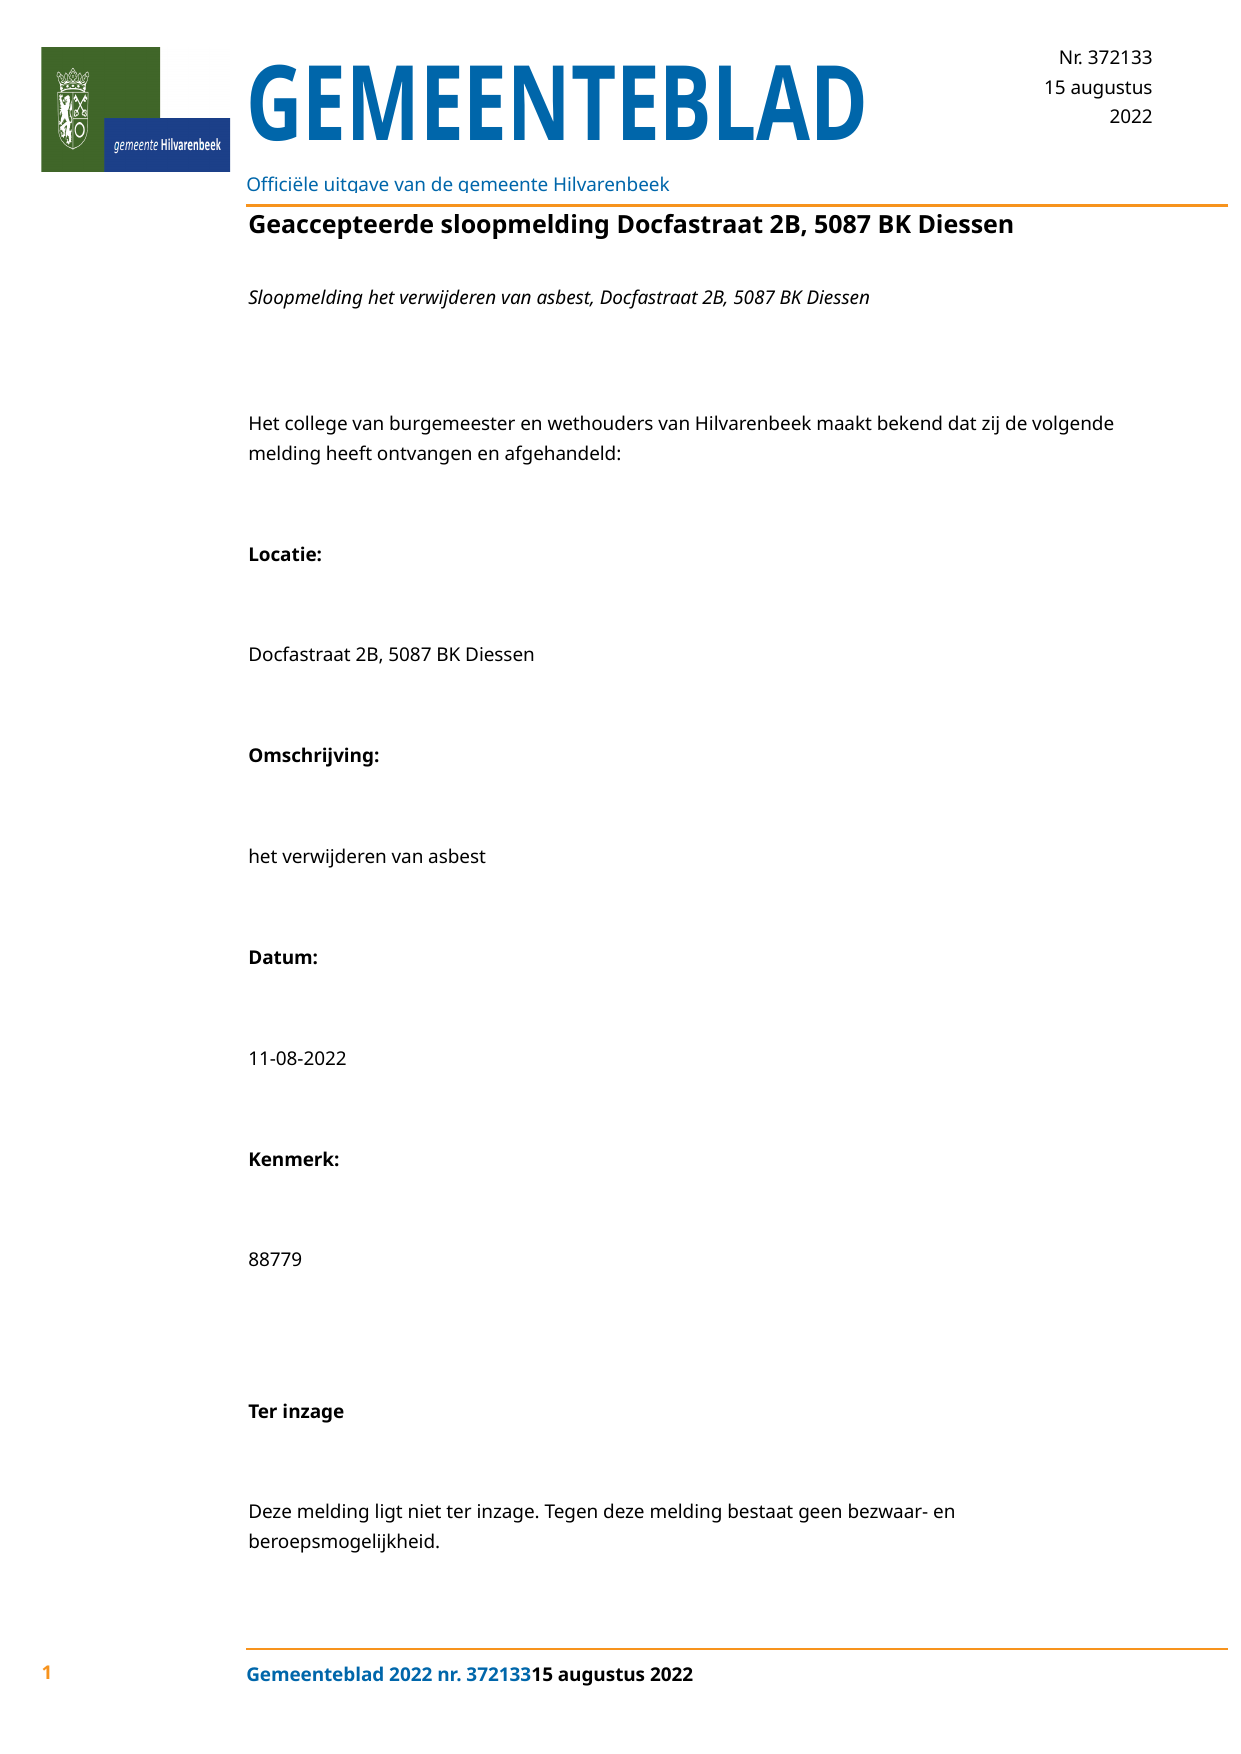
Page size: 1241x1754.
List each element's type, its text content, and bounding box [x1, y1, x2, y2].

text Ter inzage [248, 1398, 1152, 1424]
text Locatie: [248, 541, 1152, 567]
text Geaccepteerde sloopmelding Docfastraat 2B, 5087 BK Diessen [248, 207, 1152, 241]
text 11-08-2022 [248, 1045, 1152, 1071]
text het verwijderen van asbest [248, 843, 1152, 869]
text Het college van burgemeester en wethouders van Hilvarenbeek maakt bekend dat zij de volgende melding heeft ontvangen en afgehandeld: [248, 410, 1152, 466]
text Deze melding ligt niet ter inzage. Tegen deze melding bestaat geen bezwaar- en beroepsmogelijkheid. [248, 1499, 1152, 1554]
picture [41, 47, 231, 172]
text Docfastraat 2B, 5087 BK Diessen [248, 642, 1152, 667]
text Datum: [248, 944, 1152, 970]
text Kenmerk: [248, 1146, 1152, 1172]
text Omschrijving: [248, 742, 1152, 768]
text Sloopmelding het verwijderen van asbest, Docfastraat 2B, 5087 BK Diessen [248, 284, 1152, 309]
text 88779 [248, 1247, 1152, 1272]
